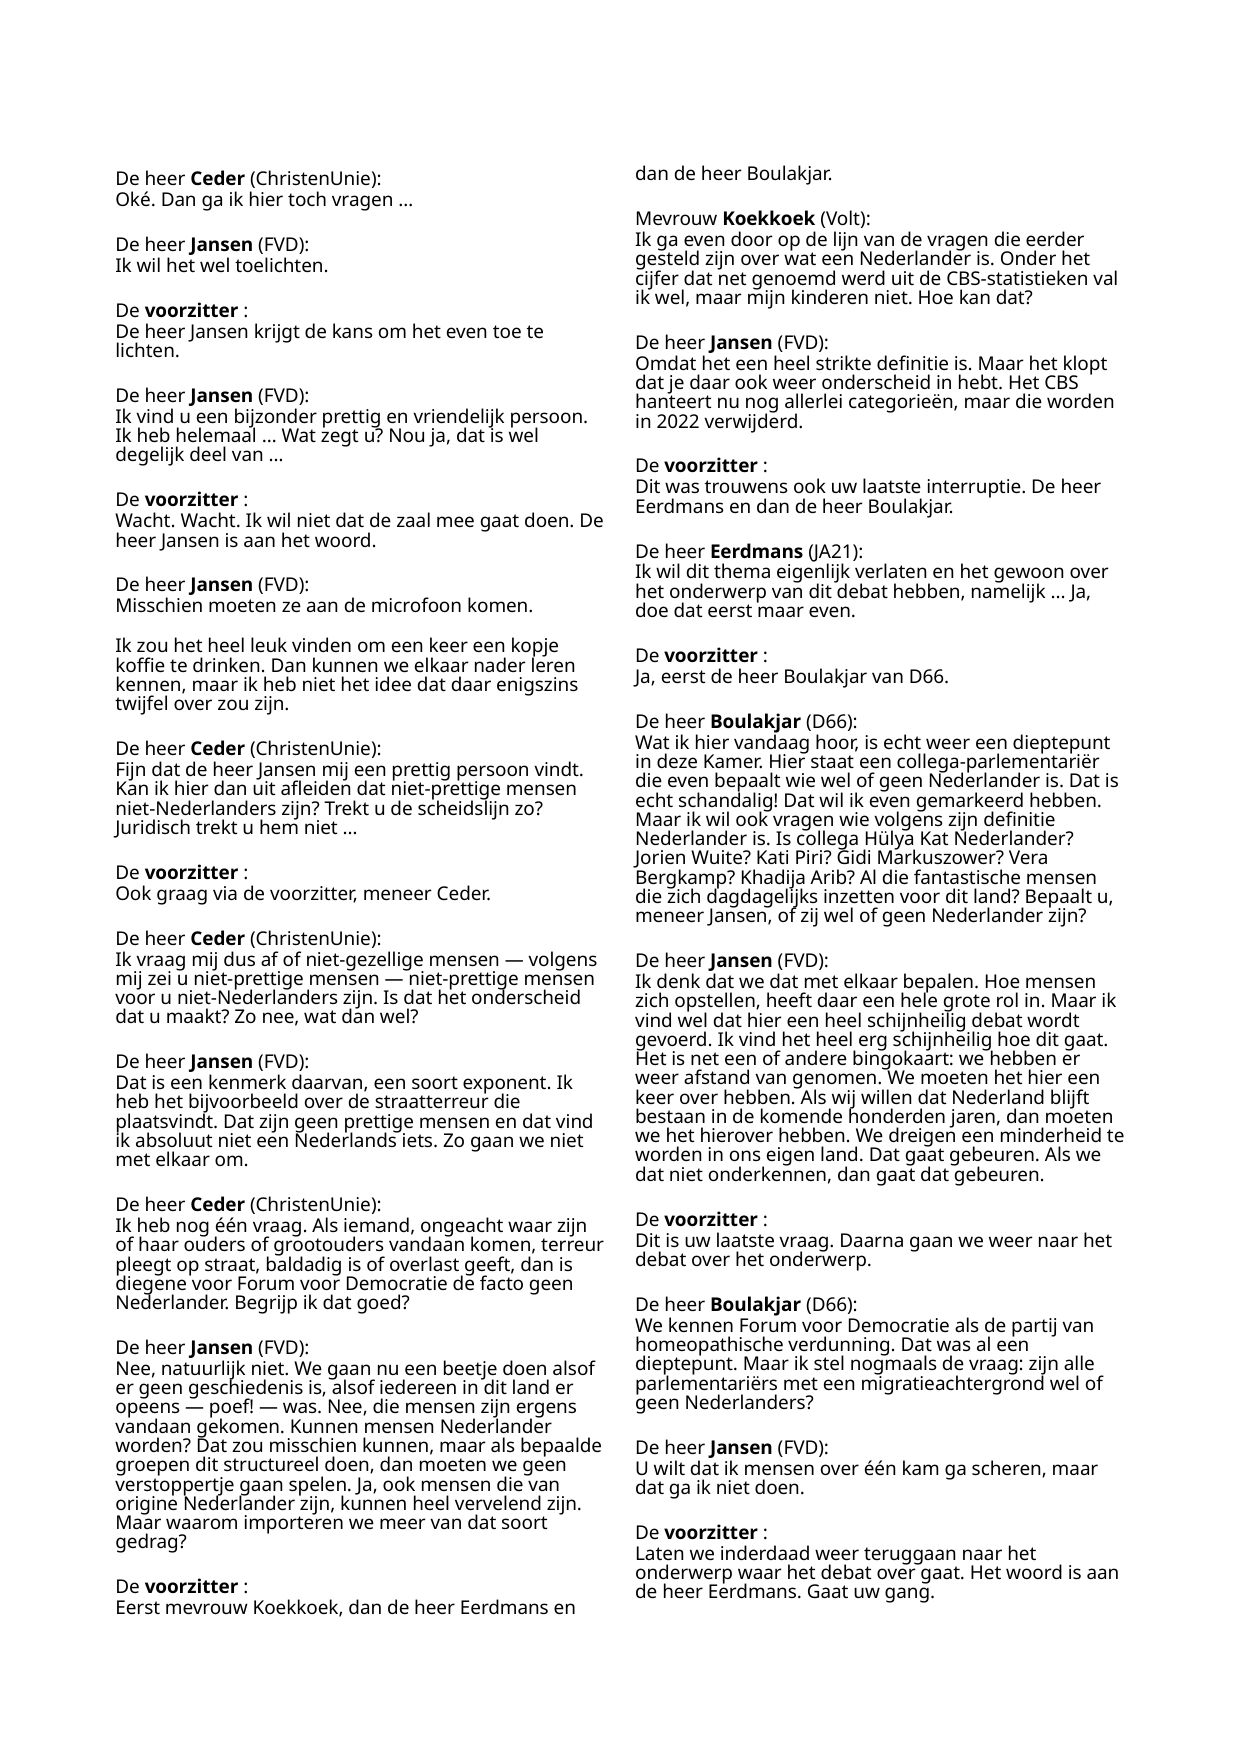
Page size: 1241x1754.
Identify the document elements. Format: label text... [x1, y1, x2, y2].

text De heer Jansen (FVD): [115, 1334, 605, 1360]
text Laten we inderdaad weer teruggaan naar het onderwerp waar het debat over gaat. Het woord is aan de heer Eerdmans. Gaat uw gang. [635, 1545, 1125, 1602]
text De voorzitter : [115, 1573, 605, 1599]
text Ik wil dit thema eigenlijk verlaten en het gewoon over het onderwerp van dit debat hebben, namelijk ... Ja, doe dat eerst maar even. [635, 563, 1125, 621]
text Ik denk dat we dat met elkaar bepalen. Hoe mensen zich opstellen, heeft daar een hele grote rol in. Maar ik vind wel dat hier een heel schijnheilig debat wordt gevoerd. Ik vind het heel erg schijnheilig hoe dit gaat. Het is net een of andere bingokaart: we hebben er weer afstand van genomen. We moeten het hier een keer over hebben. Als wij willen dat Nederland blijft bestaan in de komende honderden jaren, dan moeten we het hierover hebben. We dreigen een minderheid te worden in ons eigen land. Dat gaat gebeuren. Als we dat niet onderkennen, dan gaat dat gebeuren. [635, 973, 1125, 1185]
text Ook graag via de voorzitter, meneer Ceder. [115, 885, 605, 904]
text De heer Boulakjar (D66): [635, 708, 1125, 734]
text Omdat het een heel strikte definitie is. Maar het klopt dat je daar ook weer onderscheid in hebt. Het CBS hanteert nu nog allerlei categorieën, maar die worden in 2022 verwijderd. [635, 355, 1125, 432]
text Misschien moeten ze aan de microfoon komen. [115, 597, 605, 617]
text De voorzitter : [635, 642, 1125, 668]
text Ik vraag mij dus af of niet-gezellige mensen — volgens mij zei u niet-prettige mensen — niet-prettige mensen voor u niet-Nederlanders zijn. Is dat het onderscheid dat u maakt? Zo nee, wat dan wel? [115, 951, 605, 1028]
text Dit was trouwens ook uw laatste interruptie. De heer Eerdmans en dan de heer Boulakjar. [635, 478, 1125, 517]
text De heer Ceder (ChristenUnie): [115, 1191, 605, 1217]
text We kennen Forum voor Democratie als de partij van homeopathische verdunning. Dat was al een dieptepunt. Maar ik stel nogmaals de vraag: zijn alle parlementariërs met een migratieachtergrond wel of geen Nederlanders? [635, 1317, 1125, 1413]
text De voorzitter : [635, 453, 1125, 478]
text De heer Eerdmans (JA21): [635, 538, 1125, 563]
text De heer Jansen krijgt de kans om het even toe te lichten. [115, 323, 605, 361]
text Dit is uw laatste vraag. Daarna gaan we weer naar het debat over het onderwerp. [635, 1232, 1125, 1270]
text dan de heer Boulakjar. [635, 165, 1125, 184]
text Eerst mevrouw Koekkoek, dan de heer Eerdmans en [115, 1599, 605, 1618]
text Wacht. Wacht. Ik wil niet dat de zaal mee gaat doen. De heer Jansen is aan het woord. [115, 512, 605, 551]
text Nee, natuurlijk niet. We gaan nu een beetje doen alsof er geen geschiedenis is, alsof iedereen in dit land er opeens — poef! — was. Nee, die mensen zijn ergens vandaan gekomen. Kunnen mensen Nederlander worden? Dat zou misschien kunnen, maar als bepaalde groepen dit structureel doen, dan moeten we geen verstoppertje gaan spelen. Ja, ook mensen die van origine Nederlander zijn, kunnen heel vervelend zijn. Maar waarom importeren we meer van dat soort gedrag? [115, 1360, 605, 1553]
text De voorzitter : [115, 297, 605, 323]
text De heer Ceder (ChristenUnie): [115, 735, 605, 761]
text De heer Jansen (FVD): [115, 1048, 605, 1074]
text Ja, eerst de heer Boulakjar van D66. [635, 668, 1125, 687]
text Ik ga even door op de lijn van de vragen die eerder gesteld zijn over wat een Nederlander is. Onder het cijfer dat net genoemd werd uit de CBS-statistieken val ik wel, maar mijn kinderen niet. Hoe kan dat? [635, 231, 1125, 308]
text De voorzitter : [115, 487, 605, 512]
text De heer Jansen (FVD): [635, 329, 1125, 355]
text Ik heb nog één vraag. Als iemand, ongeacht waar zijn of haar ouders of grootouders vandaan komen, terreur pleegt op straat, baldadig is of overlast geeft, dan is diegene voor Forum voor Democratie de facto geen Nederlander. Begrijp ik dat goed? [115, 1217, 605, 1313]
text De voorzitter : [635, 1206, 1125, 1232]
text Ik wil het wel toelichten. [115, 257, 605, 276]
text De heer Boulakjar (D66): [635, 1291, 1125, 1317]
text U wilt dat ik mensen over één kam ga scheren, maar dat ga ik niet doen. [635, 1459, 1125, 1498]
text De heer Jansen (FVD): [115, 231, 605, 257]
text Oké. Dan ga ik hier toch vragen … [115, 191, 605, 210]
text Ik zou het heel leuk vinden om een keer een kopje koffie te drinken. Dan kunnen we elkaar nader leren kennen, maar ik heb niet het idee dat daar enigszins twijfel over zou zijn. [115, 637, 605, 714]
text De heer Ceder (ChristenUnie): [115, 165, 605, 191]
text Fijn dat de heer Jansen mij een prettig persoon vindt. Kan ik hier dan uit afleiden dat niet-prettige mensen niet-Nederlanders zijn? Trekt u de scheidslijn zo? Juridisch trekt u hem niet … [115, 761, 605, 838]
text Dat is een kenmerk daarvan, een soort exponent. Ik heb het bijvoorbeeld over de straatterreur die plaatsvindt. Dat zijn geen prettige mensen en dat vind ik absoluut niet een Nederlands iets. Zo gaan we niet met elkaar om. [115, 1074, 605, 1171]
text Wat ik hier vandaag hoor, is echt weer een dieptepunt in deze Kamer. Hier staat een collega-parlementariër die even bepaalt wie wel of geen Nederlander is. Dat is echt schandalig! Dat wil ik even gemarkeerd hebben. Maar ik wil ook vragen wie volgens zijn definitie Nederlander is. Is collega Hülya Kat Nederlander? Jorien Wuite? Kati Piri? Gidi Markuszower? Vera Bergkamp? Khadija Arib? Al die fantastische mensen die zich dagdagelijks inzetten voor dit land? Bepaalt u, meneer Jansen, of zij wel of geen Nederlander zijn? [635, 734, 1125, 926]
text De heer Jansen (FVD): [635, 1434, 1125, 1459]
text De voorzitter : [635, 1519, 1125, 1545]
text De heer Jansen (FVD): [115, 382, 605, 408]
text De heer Jansen (FVD): [115, 572, 605, 597]
text Ik vind u een bijzonder prettig en vriendelijk persoon. Ik heb helemaal … Wat zegt u? Nou ja, dat is wel degelijk deel van … [115, 408, 605, 466]
text De voorzitter : [115, 859, 605, 885]
text Mevrouw Koekkoek (Volt): [635, 205, 1125, 231]
text De heer Ceder (ChristenUnie): [115, 925, 605, 951]
text De heer Jansen (FVD): [635, 947, 1125, 973]
